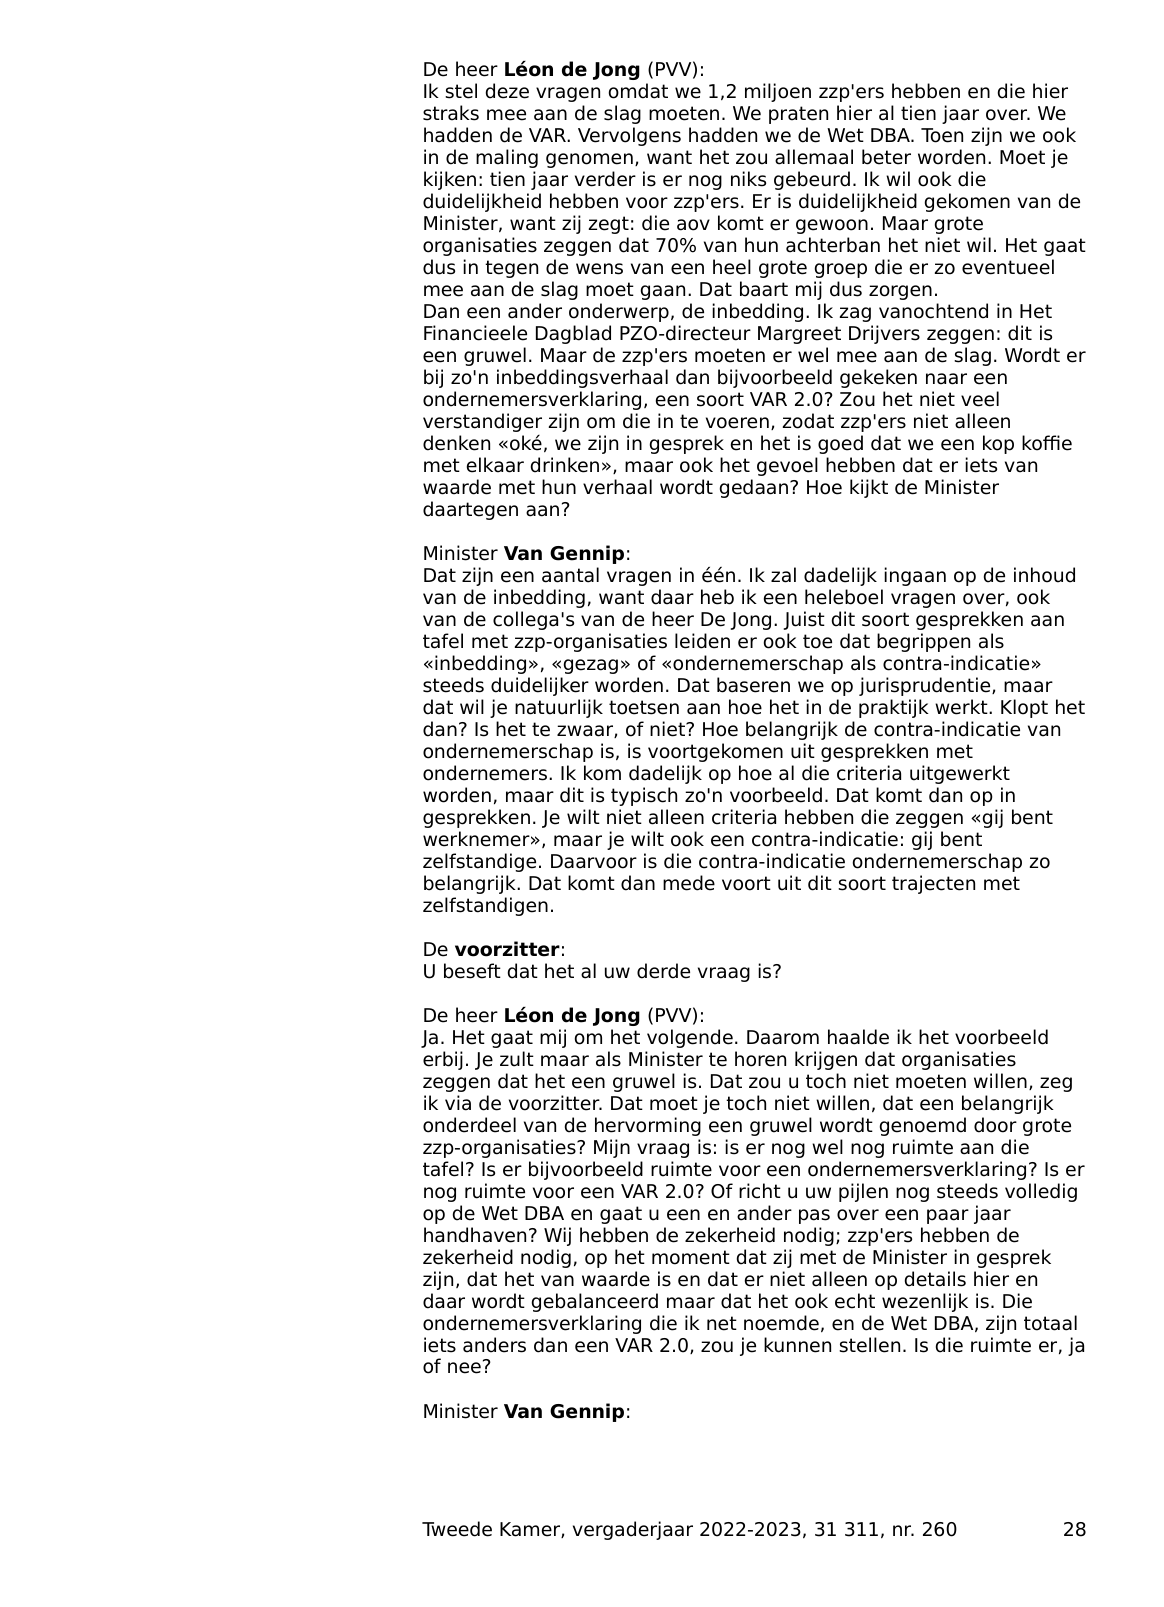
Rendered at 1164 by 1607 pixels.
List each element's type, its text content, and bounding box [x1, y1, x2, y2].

text Dan een ander onderwerp, de inbedding. Ik zag vanochtend in Het Financieele Dagblad PZO-directeur Margreet Drijvers zeggen: dit is een gruwel. Maar de zzp'ers moeten er wel mee aan de slag. Wordt er bij zo'n inbeddingsverhaal dan bijvoorbeeld gekeken naar een ondernemersverklaring, een soort VAR 2.0? Zou het niet veel verstandiger zijn om die in te voeren, zodat zzp'ers niet alleen denken «oké, we zijn in gesprek en het is goed dat we een kop koffie met elkaar drinken», maar ook het gevoel hebben dat er iets van waarde met hun verhaal wordt gedaan? Hoe kijkt de Minister daartegen aan? [422, 301, 1087, 521]
text De voorzitter: [422, 939, 1087, 961]
text U beseft dat het al uw derde vraag is? [422, 961, 1087, 983]
text Dat zijn een aantal vragen in één. Ik zal dadelijk ingaan op de inhoud van de inbedding, want daar heb ik een heleboel vragen over, ook van de collega's van de heer De Jong. Juist dit soort gesprekken aan tafel met zzp-organisaties leiden er ook toe dat begrippen als «inbedding», «gezag» of «ondernemerschap als contra-indicatie» steeds duidelijker worden. Dat baseren we op jurisprudentie, maar dat wil je natuurlijk toetsen aan hoe het in de praktijk werkt. Klopt het dan? Is het te zwaar, of niet? Hoe belangrijk de contra-indicatie van ondernemerschap is, is voortgekomen uit gesprekken met ondernemers. Ik kom dadelijk op hoe al die criteria uitgewerkt worden, maar dit is typisch zo'n voorbeeld. Dat komt dan op in gesprekken. Je wilt niet alleen criteria hebben die zeggen «gij bent werknemer», maar je wilt ook een contra-indicatie: gij bent zelfstandige. Daarvoor is die contra-indicatie ondernemerschap zo belangrijk. Dat komt dan mede voort uit dit soort trajecten met zelfstandigen. [422, 565, 1087, 916]
text Ja. Het gaat mij om het volgende. Daarom haalde ik het voorbeeld erbij. Je zult maar als Minister te horen krijgen dat organisaties zeggen dat het een gruwel is. Dat zou u toch niet moeten willen, zeg ik via de voorzitter. Dat moet je toch niet willen, dat een belangrijk onderdeel van de hervorming een gruwel wordt genoemd door grote zzp-organisaties? Mijn vraag is: is er nog wel nog ruimte aan die tafel? Is er bijvoorbeeld ruimte voor een ondernemersverklaring? Is er nog ruimte voor een VAR 2.0? Of richt u uw pijlen nog steeds volledig op de Wet DBA en gaat u een en ander pas over een paar jaar handhaven? Wij hebben de zekerheid nodig; zzp'ers hebben de zekerheid nodig, op het moment dat zij met de Minister in gesprek zijn, dat het van waarde is en dat er niet alleen op details hier en daar wordt gebalanceerd maar dat het ook echt wezenlijk is. Die ondernemersverklaring die ik net noemde, en de Wet DBA, zijn totaal iets anders dan een VAR 2.0, zou je kunnen stellen. Is die ruimte er, ja of nee? [422, 1027, 1087, 1378]
text Minister Van Gennip: [422, 543, 1087, 565]
text Ik stel deze vragen omdat we 1,2 miljoen zzp'ers hebben en die hier straks mee aan de slag moeten. We praten hier al tien jaar over. We hadden de VAR. Vervolgens hadden we de Wet DBA. Toen zijn we ook in de maling genomen, want het zou allemaal beter worden. Moet je kijken: tien jaar verder is er nog niks gebeurd. Ik wil ook die duidelijkheid hebben voor zzp'ers. Er is duidelijkheid gekomen van de Minister, want zij zegt: die aov komt er gewoon. Maar grote organisaties zeggen dat 70% van hun achterban het niet wil. Het gaat dus in tegen de wens van een heel grote groep die er zo eventueel mee aan de slag moet gaan. Dat baart mij dus zorgen. [422, 81, 1087, 301]
text De heer Léon de Jong (PVV): [422, 59, 1087, 81]
text Minister Van Gennip: [422, 1401, 1087, 1423]
text De heer Léon de Jong (PVV): [422, 1005, 1087, 1027]
